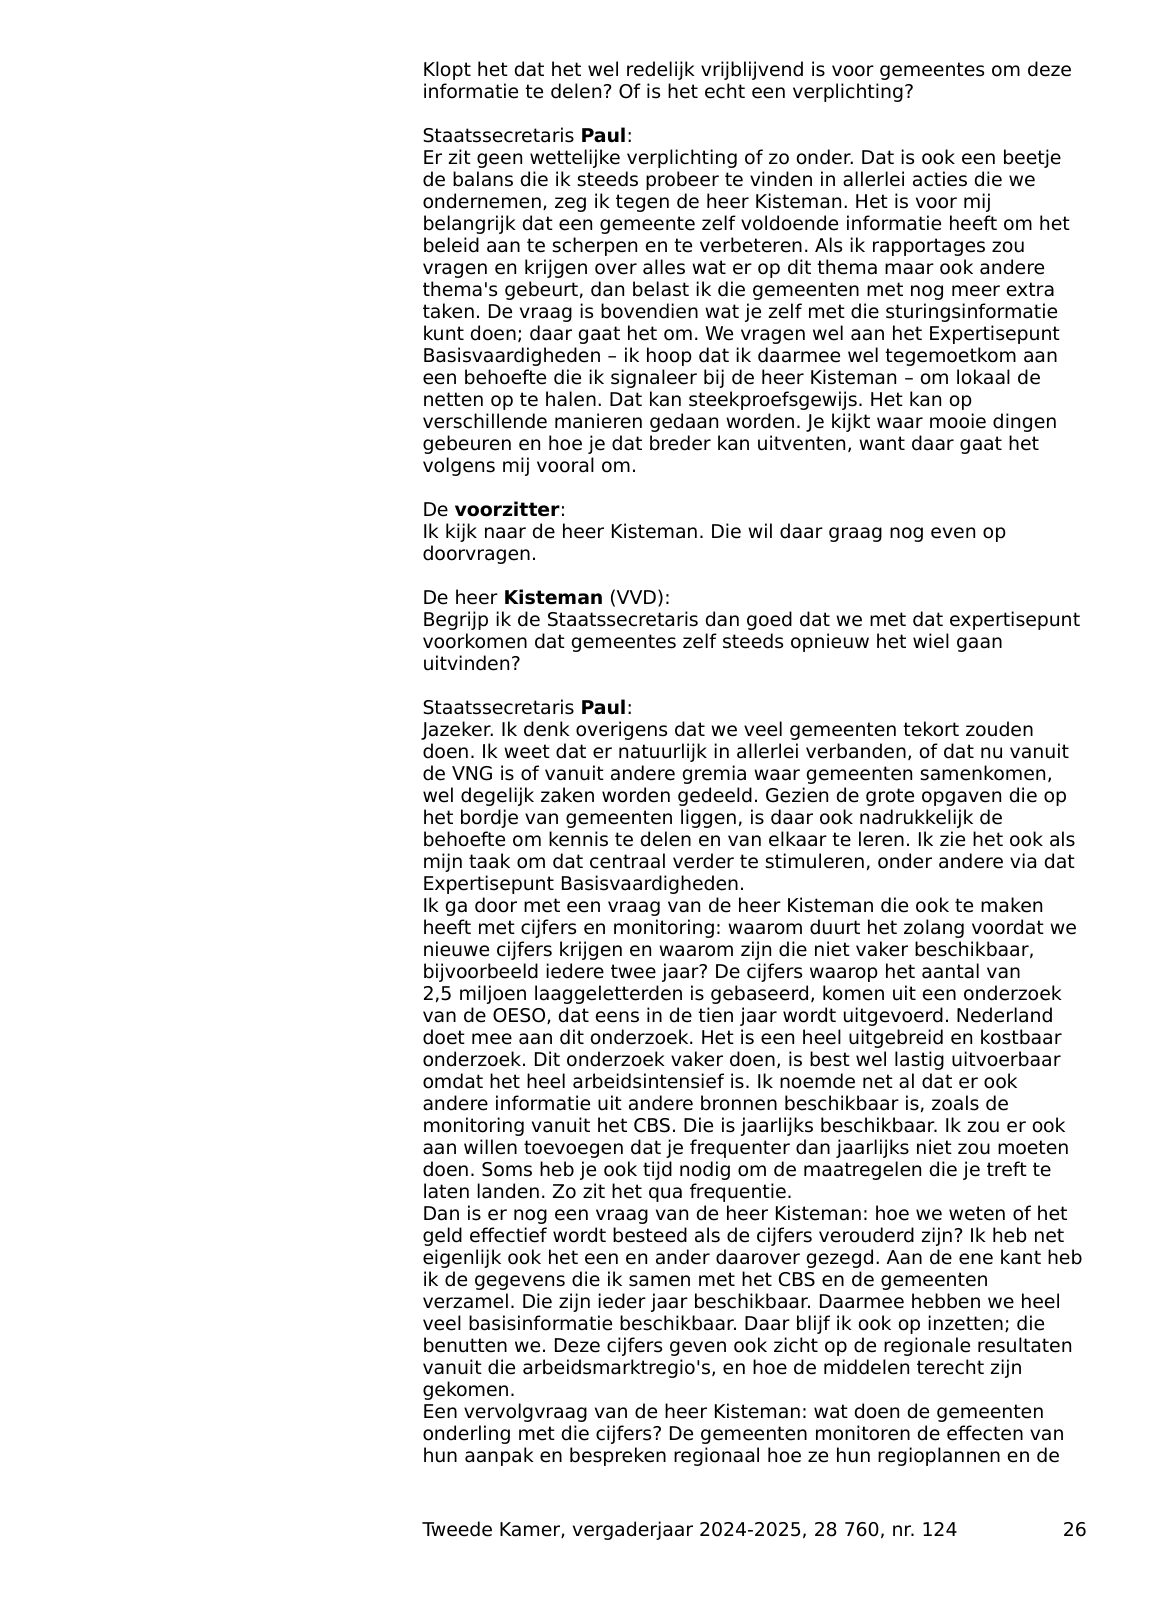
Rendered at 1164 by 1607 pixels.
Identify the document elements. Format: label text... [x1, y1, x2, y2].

text Ik kijk naar de heer Kisteman. Die wil daar graag nog even op doorvragen. [422, 521, 1087, 565]
text De voorzitter: [422, 499, 1087, 521]
text Een vervolgvraag van de heer Kisteman: wat doen de gemeenten onderling met die cijfers? De gemeenten monitoren de effecten van hun aanpak en bespreken regionaal hoe ze hun regioplannen en de [422, 1401, 1087, 1467]
text Staatssecretaris Paul: [422, 125, 1087, 147]
text Staatssecretaris Paul: [422, 697, 1087, 719]
text Dan is er nog een vraag van de heer Kisteman: hoe we weten of het geld effectief wordt besteed als de cijfers verouderd zijn? Ik heb net eigenlijk ook het een en ander daarover gezegd. Aan de ene kant heb ik de gegevens die ik samen met het CBS en de gemeenten verzamel. Die zijn ieder jaar beschikbaar. Daarmee hebben we heel veel basisinformatie beschikbaar. Daar blijf ik ook op inzetten; die benutten we. Deze cijfers geven ook zicht op de regionale resultaten vanuit die arbeidsmarktregio's, en hoe de middelen terecht zijn gekomen. [422, 1203, 1087, 1401]
text Jazeker. Ik denk overigens dat we veel gemeenten tekort zouden doen. Ik weet dat er natuurlijk in allerlei verbanden, of dat nu vanuit de VNG is of vanuit andere gremia waar gemeenten samenkomen, wel degelijk zaken worden gedeeld. Gezien de grote opgaven die op het bordje van gemeenten liggen, is daar ook nadrukkelijk de behoefte om kennis te delen en van elkaar te leren. Ik zie het ook als mijn taak om dat centraal verder te stimuleren, onder andere via dat Expertisepunt Basisvaardigheden. [422, 719, 1087, 895]
text Ik ga door met een vraag van de heer Kisteman die ook te maken heeft met cijfers en monitoring: waarom duurt het zolang voordat we nieuwe cijfers krijgen en waarom zijn die niet vaker beschikbaar, bijvoorbeeld iedere twee jaar? De cijfers waarop het aantal van 2,5 miljoen laaggeletterden is gebaseerd, komen uit een onderzoek van de OESO, dat eens in de tien jaar wordt uitgevoerd. Nederland doet mee aan dit onderzoek. Het is een heel uitgebreid en kostbaar onderzoek. Dit onderzoek vaker doen, is best wel lastig uitvoerbaar omdat het heel arbeidsintensief is. Ik noemde net al dat er ook andere informatie uit andere bronnen beschikbaar is, zoals de monitoring vanuit het CBS. Die is jaarlijks beschikbaar. Ik zou er ook aan willen toevoegen dat je frequenter dan jaarlijks niet zou moeten doen. Soms heb je ook tijd nodig om de maatregelen die je treft te laten landen. Zo zit het qua frequentie. [422, 895, 1087, 1203]
text Klopt het dat het wel redelijk vrijblijvend is voor gemeentes om deze informatie te delen? Of is het echt een verplichting? [422, 59, 1087, 103]
text Begrijp ik de Staatssecretaris dan goed dat we met dat expertisepunt voorkomen dat gemeentes zelf steeds opnieuw het wiel gaan uitvinden? [422, 609, 1087, 675]
text Er zit geen wettelijke verplichting of zo onder. Dat is ook een beetje de balans die ik steeds probeer te vinden in allerlei acties die we ondernemen, zeg ik tegen de heer Kisteman. Het is voor mij belangrijk dat een gemeente zelf voldoende informatie heeft om het beleid aan te scherpen en te verbeteren. Als ik rapportages zou vragen en krijgen over alles wat er op dit thema maar ook andere thema's gebeurt, dan belast ik die gemeenten met nog meer extra taken. De vraag is bovendien wat je zelf met die sturingsinformatie kunt doen; daar gaat het om. We vragen wel aan het Expertisepunt Basisvaardigheden – ik hoop dat ik daarmee wel tegemoetkom aan een behoefte die ik signaleer bij de heer Kisteman – om lokaal de netten op te halen. Dat kan steekproefsgewijs. Het kan op verschillende manieren gedaan worden. Je kijkt waar mooie dingen gebeuren en hoe je dat breder kan uitventen, want daar gaat het volgens mij vooral om. [422, 147, 1087, 477]
text De heer Kisteman (VVD): [422, 587, 1087, 609]
